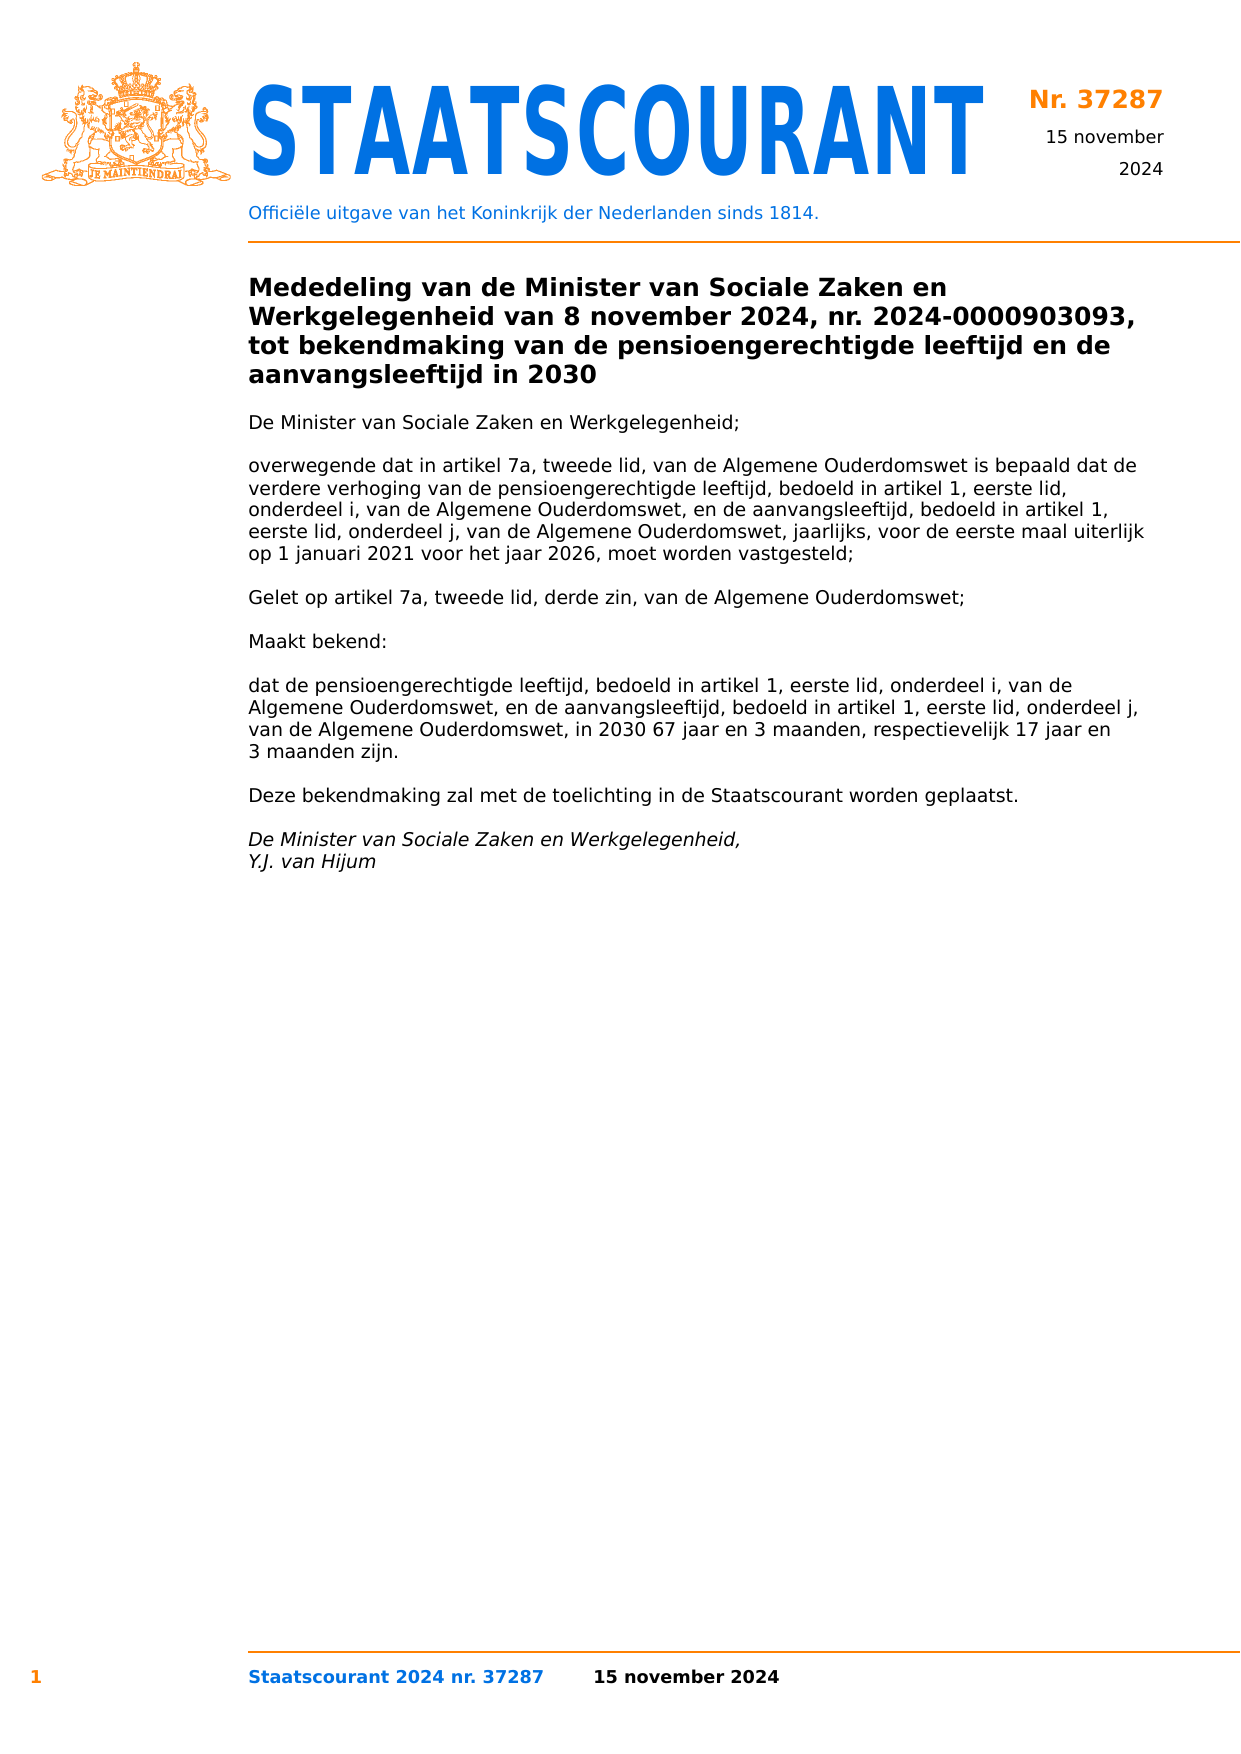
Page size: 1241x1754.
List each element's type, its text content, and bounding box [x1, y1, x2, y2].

text Deze bekendmaking zal met de toelichting in de Staatscourant worden geplaatst. [248, 785, 1163, 807]
text Maakt bekend: [248, 631, 1163, 653]
text Gelet op artikel 7a, tweede lid, derde zin, van de Algemene Ouderdomswet; [248, 587, 1163, 609]
table_header [25, 62, 248, 241]
text De Minister van Sociale Zaken en Werkgelegenheid; [248, 412, 1163, 433]
table_cell 15 november [998, 121, 1240, 153]
text dat de pensioengerechtigde leeftijd, bedoeld in artikel 1, eerste lid, onderdeel i, van de Algemene Ouderdomswet, en de aanvangsleeftijd, bedoeld in artikel 1, eerste lid, onderdeel j, van de Algemene Ouderdomswet, in 2030 67 jaar en 3 maanden, respectievelijk 17 jaar en 3 maanden zijn. [248, 675, 1163, 763]
table_header STAATSCOURANT [248, 62, 998, 203]
table_header Nr. 37287 [998, 62, 1240, 121]
table_cell 2024 [998, 153, 1240, 203]
subtitle Mededeling van de Minister van Sociale Zaken en Werkgelegenheid van 8 november 2024, nr. 2024-0000903093, tot bekendmaking van de pensioengerechtigde leeftijd en de aanvangsleeftijd in 2030 [248, 273, 1163, 390]
picture [41, 62, 231, 186]
table_cell Officiële uitgave van het Koninkrijk der Nederlanden sinds 1814. [248, 203, 1240, 241]
text De Minister van Sociale Zaken en Werkgelegenheid, Y.J. van Hijum [248, 828, 1163, 872]
text overwegende dat in artikel 7a, tweede lid, van de Algemene Ouderdomswet is bepaald dat de verdere verhoging van de pensioengerechtigde leeftijd, bedoeld in artikel 1, eerste lid, onderdeel i, van de Algemene Ouderdomswet, en de aanvangsleeftijd, bedoeld in artikel 1, eerste lid, onderdeel j, van de Algemene Ouderdomswet, jaarlijks, voor de eerste maal uiterlijk op 1 januari 2021 voor het jaar 2026, moet worden vastgesteld; [248, 455, 1163, 565]
